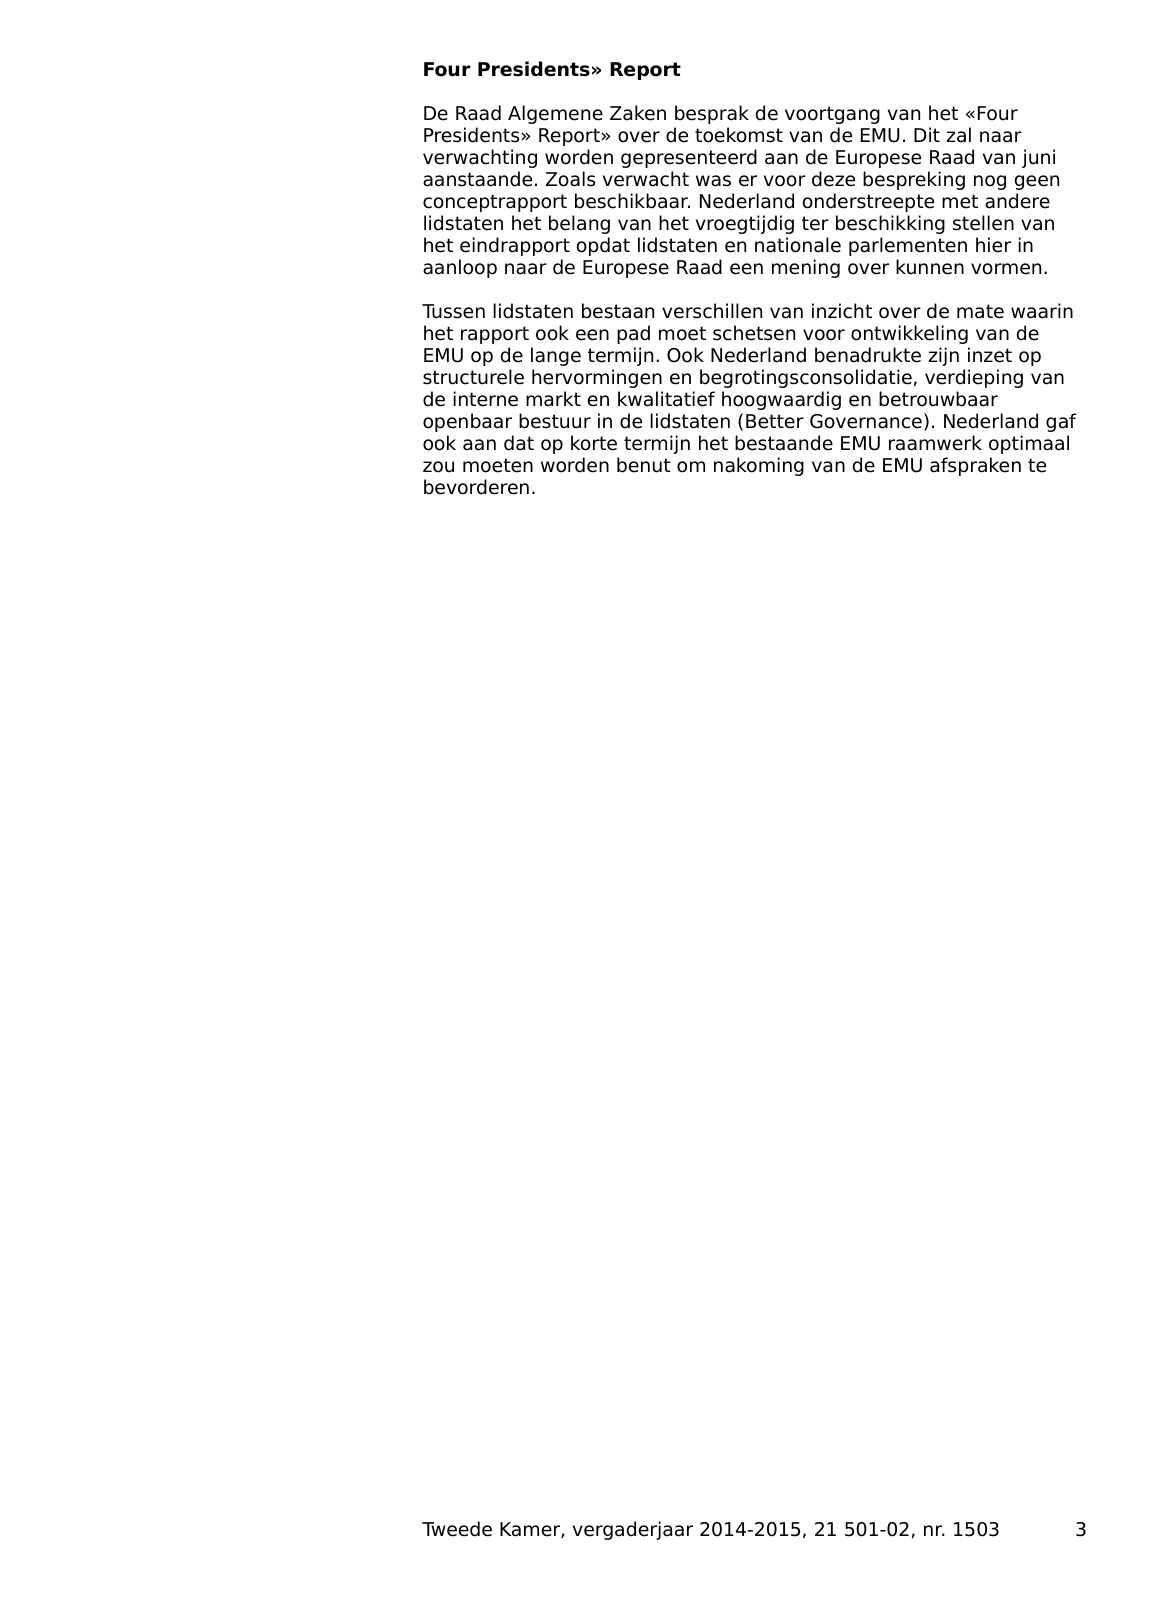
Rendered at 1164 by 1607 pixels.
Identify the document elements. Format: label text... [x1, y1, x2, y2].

text De Raad Algemene Zaken besprak de voortgang van het «Four Presidents» Report» over de toekomst van de EMU. Dit zal naar verwachting worden gepresenteerd aan de Europese Raad van juni aanstaande. Zoals verwacht was er voor deze bespreking nog geen conceptrapport beschikbaar. Nederland onderstreepte met andere lidstaten het belang van het vroegtijdig ter beschikking stellen van het eindrapport opdat lidstaten en nationale parlementen hier in aanloop naar de Europese Raad een mening over kunnen vormen. [422, 103, 1087, 279]
text Tussen lidstaten bestaan verschillen van inzicht over de mate waarin het rapport ook een pad moet schetsen voor ontwikkeling van de EMU op de lange termijn. Ook Nederland benadrukte zijn inzet op structurele hervormingen en begrotingsconsolidatie, verdieping van de interne markt en kwalitatief hoogwaardig en betrouwbaar openbaar bestuur in de lidstaten (Better Governance). Nederland gaf ook aan dat op korte termijn het bestaande EMU raamwerk optimaal zou moeten worden benut om nakoming van de EMU afspraken te bevorderen. [422, 301, 1087, 499]
subtitle Four Presidents» Report [422, 59, 1087, 81]
